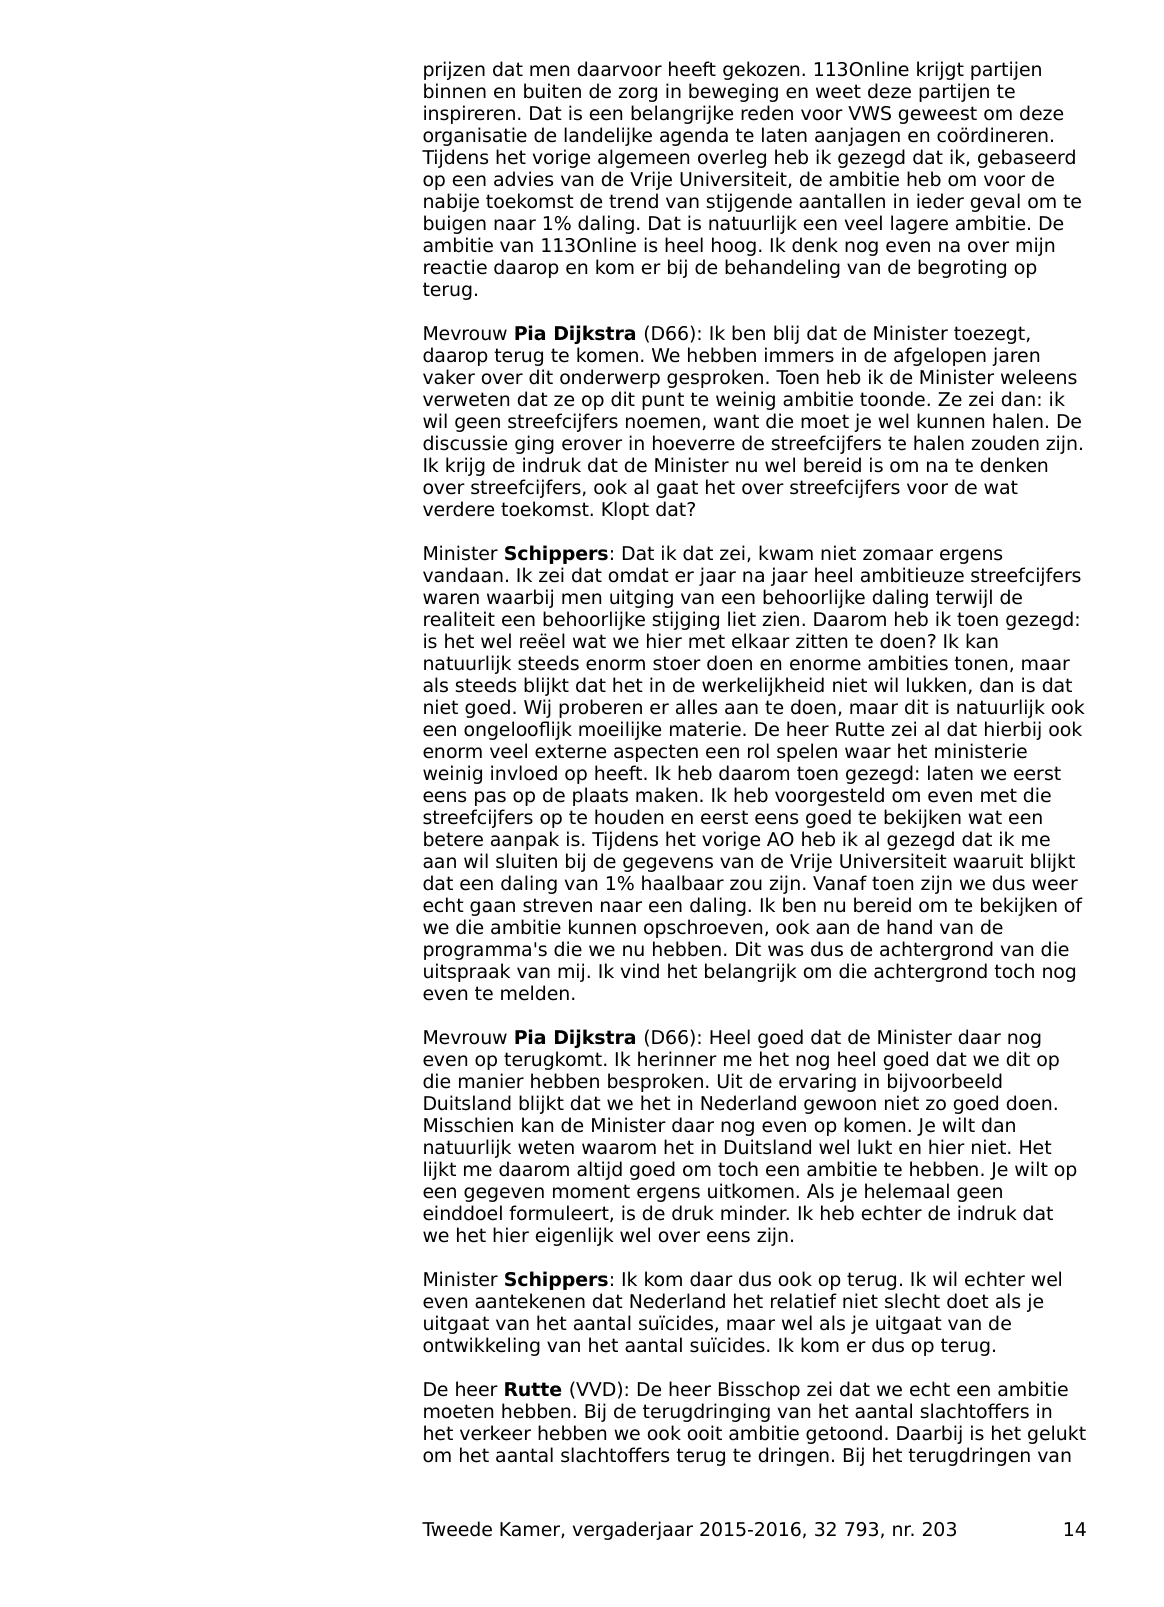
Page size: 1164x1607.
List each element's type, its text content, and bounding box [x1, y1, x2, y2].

text Mevrouw Pia Dijkstra (D66): Ik ben blij dat de Minister toezegt, daarop terug te komen. We hebben immers in de afgelopen jaren vaker over dit onderwerp gesproken. Toen heb ik de Minister weleens verweten dat ze op dit punt te weinig ambitie toonde. Ze zei dan: ik wil geen streefcijfers noemen, want die moet je wel kunnen halen. De discussie ging erover in hoeverre de streefcijfers te halen zouden zijn. Ik krijg de indruk dat de Minister nu wel bereid is om na te denken over streefcijfers, ook al gaat het over streefcijfers voor de wat verdere toekomst. Klopt dat? [422, 323, 1087, 521]
text Minister Schippers: Ik kom daar dus ook op terug. Ik wil echter wel even aantekenen dat Nederland het relatief niet slecht doet als je uitgaat van het aantal suïcides, maar wel als je uitgaat van de ontwikkeling van het aantal suïcides. Ik kom er dus op terug. [422, 1269, 1087, 1357]
text De heer Rutte (VVD): De heer Bisschop zei dat we echt een ambitie moeten hebben. Bij de terugdringing van het aantal slachtoffers in het verkeer hebben we ook ooit ambitie getoond. Daarbij is het gelukt om het aantal slachtoffers terug te dringen. Bij het terugdringen van [422, 1379, 1087, 1467]
text Mevrouw Pia Dijkstra (D66): Heel goed dat de Minister daar nog even op terugkomt. Ik herinner me het nog heel goed dat we dit op die manier hebben besproken. Uit de ervaring in bijvoorbeeld Duitsland blijkt dat we het in Nederland gewoon niet zo goed doen. Misschien kan de Minister daar nog even op komen. Je wilt dan natuurlijk weten waarom het in Duitsland wel lukt en hier niet. Het lijkt me daarom altijd goed om toch een ambitie te hebben. Je wilt op een gegeven moment ergens uitkomen. Als je helemaal geen einddoel formuleert, is de druk minder. Ik heb echter de indruk dat we het hier eigenlijk wel over eens zijn. [422, 1027, 1087, 1247]
text prijzen dat men daarvoor heeft gekozen. 113Online krijgt partijen binnen en buiten de zorg in beweging en weet deze partijen te inspireren. Dat is een belangrijke reden voor VWS geweest om deze organisatie de landelijke agenda te laten aanjagen en coördineren. Tijdens het vorige algemeen overleg heb ik gezegd dat ik, gebaseerd op een advies van de Vrije Universiteit, de ambitie heb om voor de nabije toekomst de trend van stijgende aantallen in ieder geval om te buigen naar 1% daling. Dat is natuurlijk een veel lagere ambitie. De ambitie van 113Online is heel hoog. Ik denk nog even na over mijn reactie daarop en kom er bij de behandeling van de begroting op terug. [422, 59, 1087, 301]
text Minister Schippers: Dat ik dat zei, kwam niet zomaar ergens vandaan. Ik zei dat omdat er jaar na jaar heel ambitieuze streefcijfers waren waarbij men uitging van een behoorlijke daling terwijl de realiteit een behoorlijke stijging liet zien. Daarom heb ik toen gezegd: is het wel reëel wat we hier met elkaar zitten te doen? Ik kan natuurlijk steeds enorm stoer doen en enorme ambities tonen, maar als steeds blijkt dat het in de werkelijkheid niet wil lukken, dan is dat niet goed. Wij proberen er alles aan te doen, maar dit is natuurlijk ook een ongelooflijk moeilijke materie. De heer Rutte zei al dat hierbij ook enorm veel externe aspecten een rol spelen waar het ministerie weinig invloed op heeft. Ik heb daarom toen gezegd: laten we eerst eens pas op de plaats maken. Ik heb voorgesteld om even met die streefcijfers op te houden en eerst eens goed te bekijken wat een betere aanpak is. Tijdens het vorige AO heb ik al gezegd dat ik me aan wil sluiten bij de gegevens van de Vrije Universiteit waaruit blijkt dat een daling van 1% haalbaar zou zijn. Vanaf toen zijn we dus weer echt gaan streven naar een daling. Ik ben nu bereid om te bekijken of we die ambitie kunnen opschroeven, ook aan de hand van de programma's die we nu hebben. Dit was dus de achtergrond van die uitspraak van mij. Ik vind het belangrijk om die achtergrond toch nog even te melden. [422, 543, 1087, 1004]
